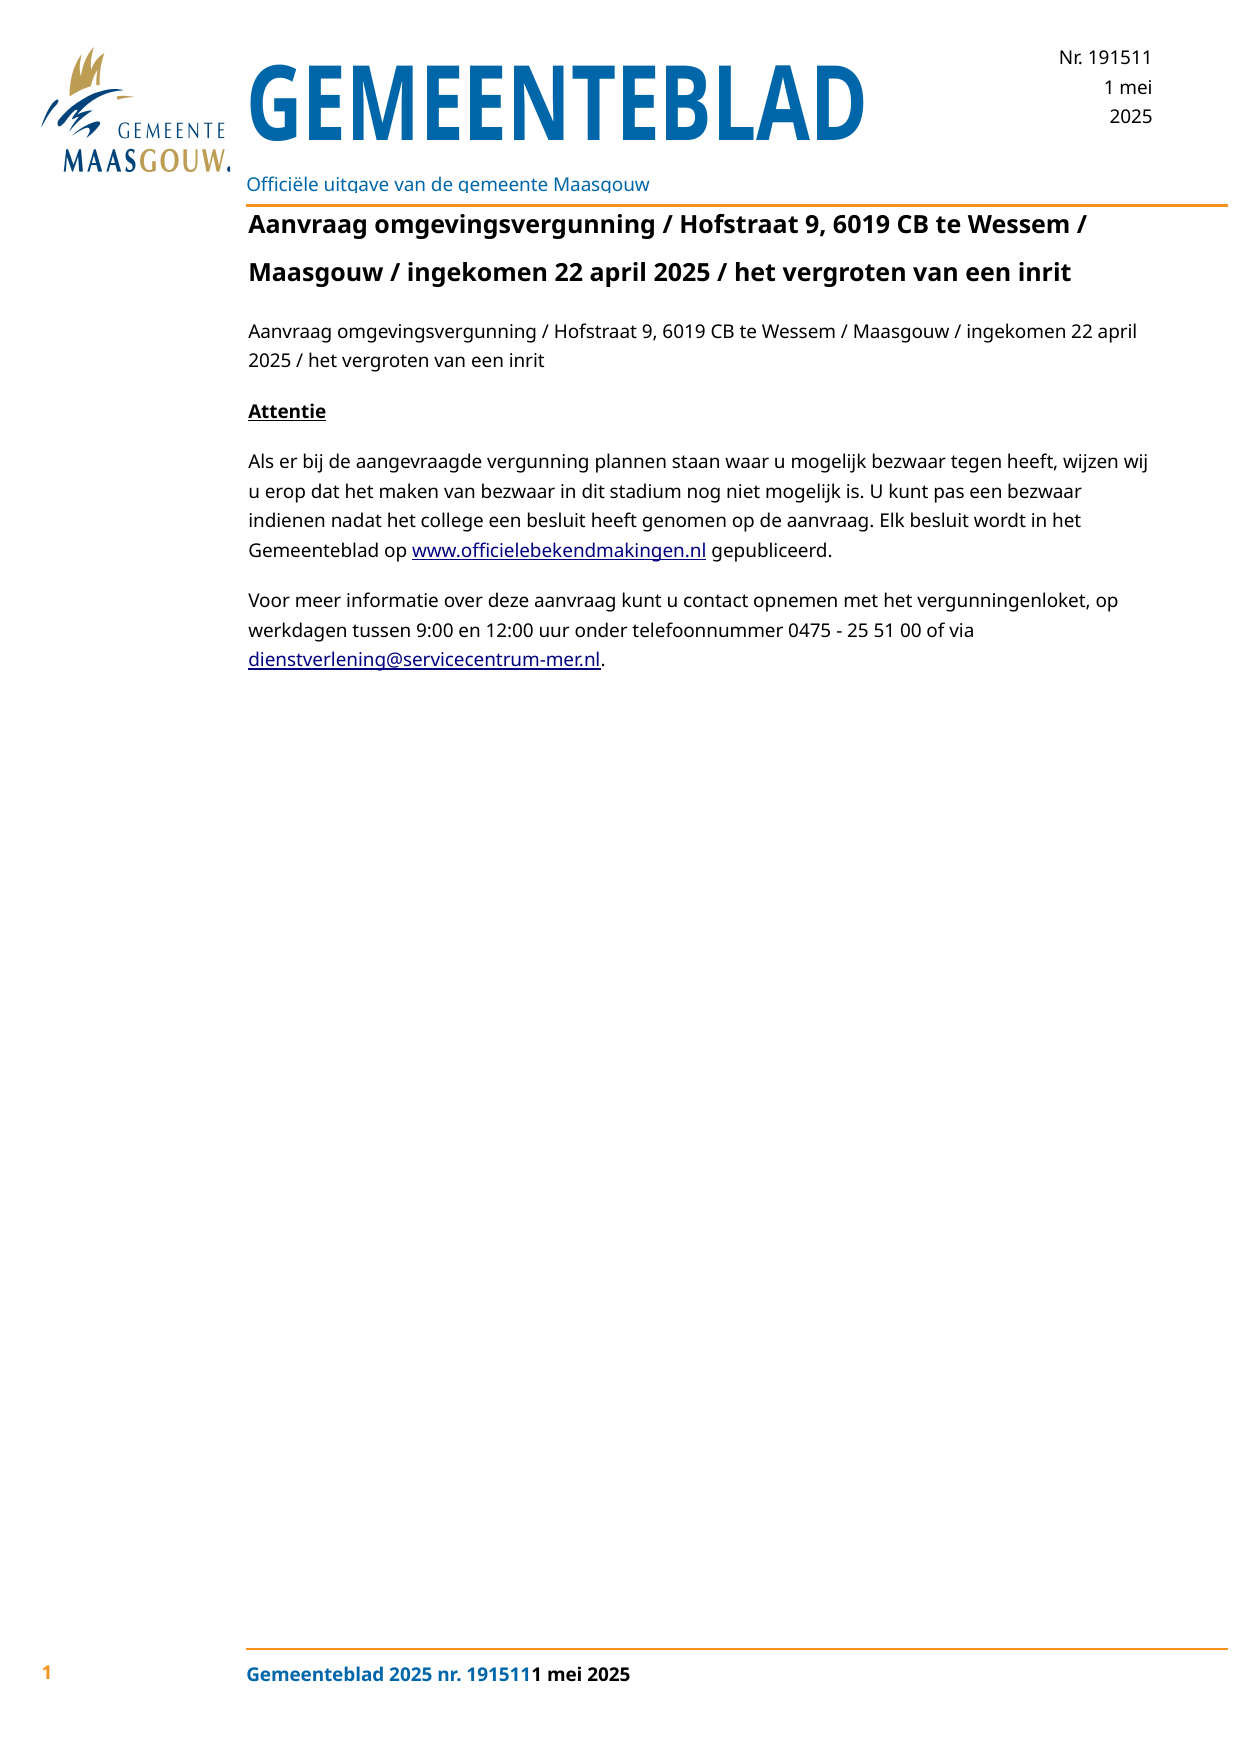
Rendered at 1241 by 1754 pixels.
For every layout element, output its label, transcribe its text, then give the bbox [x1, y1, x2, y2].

text Aanvraag omgevingsvergunning / Hofstraat 9, 6019 CB te Wessem / Maasgouw / ingekomen 22 april 2025 / het vergroten van een inrit [248, 207, 1152, 288]
text Aanvraag omgevingsvergunning / Hofstraat 9, 6019 CB te Wessem / Maasgouw / ingekomen 22 april 2025 / het vergroten van een inrit [248, 318, 1152, 373]
text Als er bij de aangevraagde vergunning plannen staan waar u mogelijk bezwaar tegen heeft, wijzen wij u erop dat het maken van bezwaar in dit stadium nog niet mogelijk is. U kunt pas een bezwaar indienen nadat het college een besluit heeft genomen op de aanvraag. Elk besluit wordt in het Gemeenteblad op www.officielebekendmakingen.nl gepubliceerd. [248, 448, 1152, 563]
text Voor meer informatie over deze aanvraag kunt u contact opnemen met het vergunningenloket, op werkdagen tussen 9:00 en 12:00 uur onder telefoonnummer 0475 - 25 51 00 of via dienstverlening@servicecentrum-mer.nl. [248, 587, 1152, 672]
picture [41, 47, 231, 172]
text Attentie [248, 398, 1152, 424]
